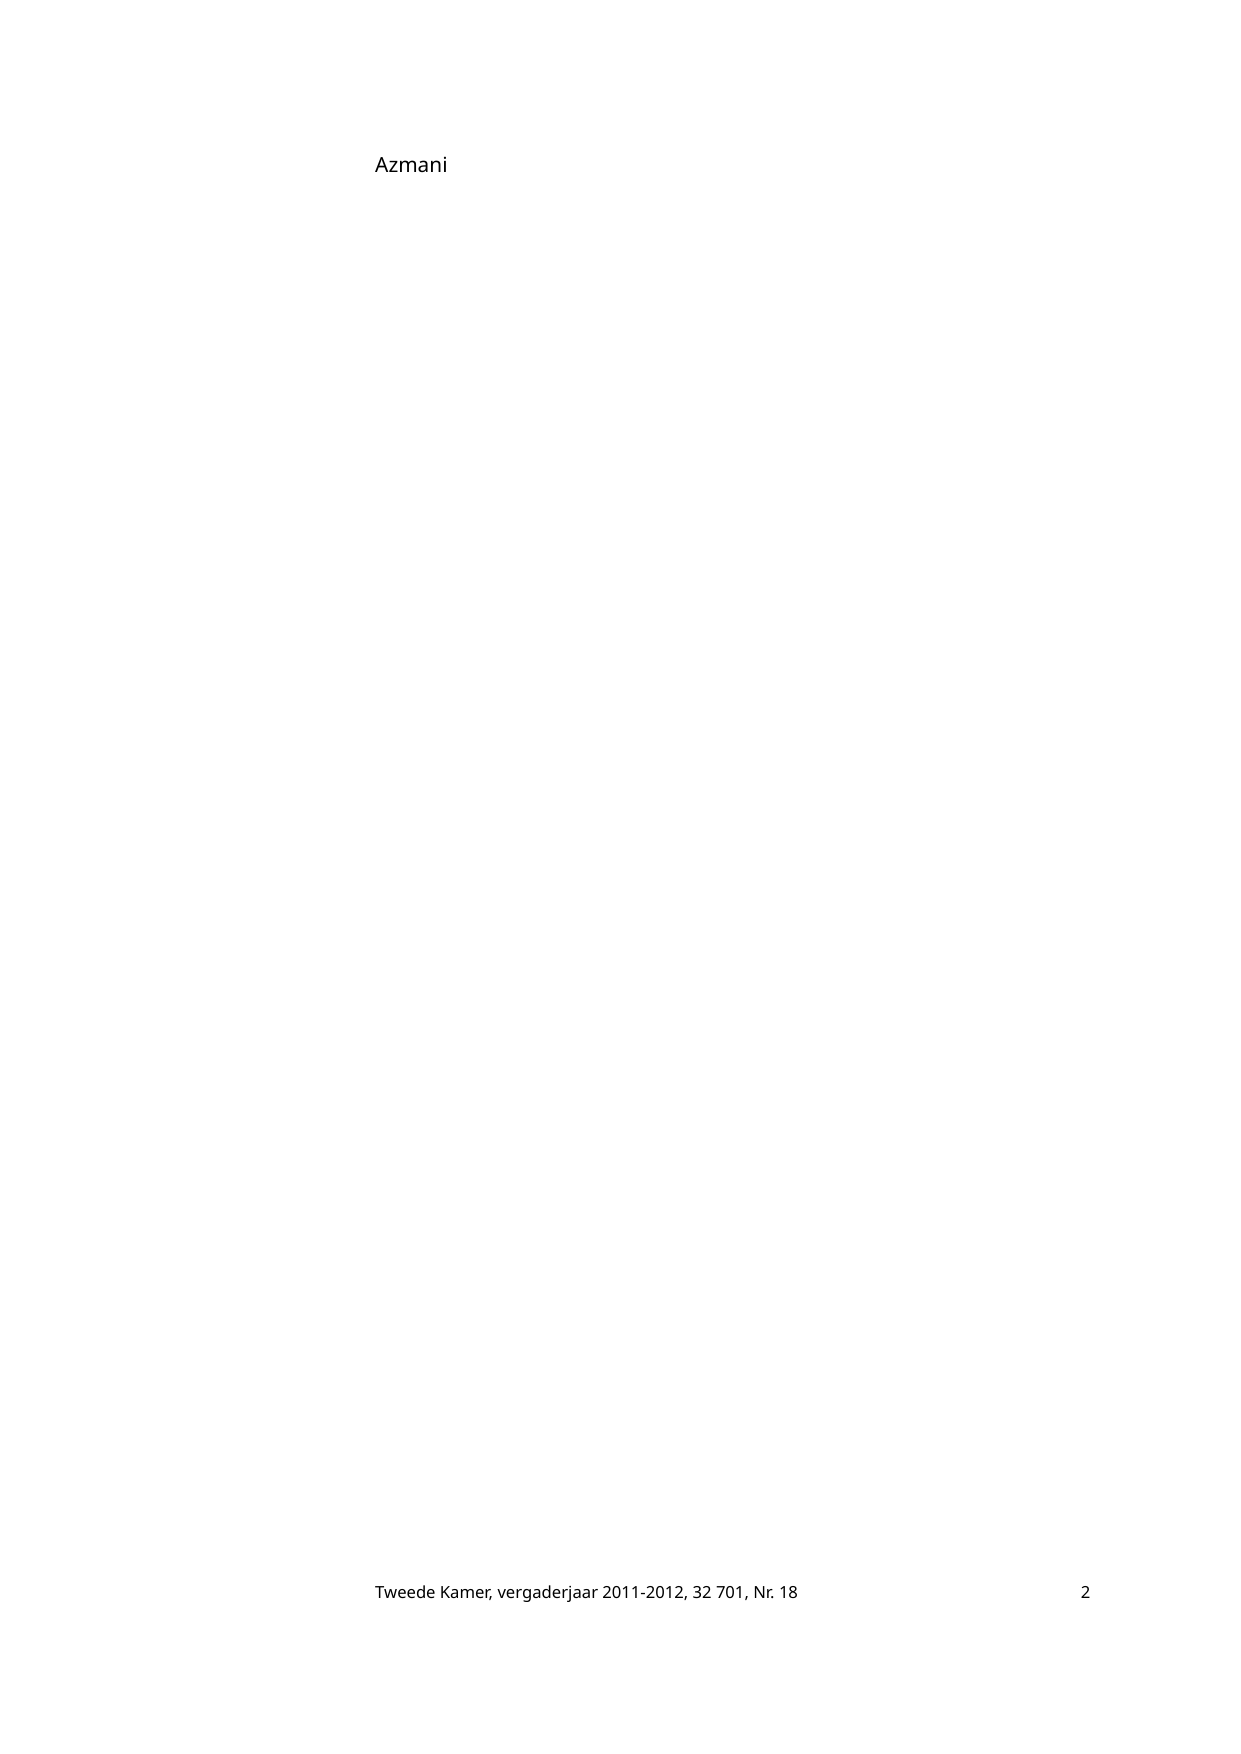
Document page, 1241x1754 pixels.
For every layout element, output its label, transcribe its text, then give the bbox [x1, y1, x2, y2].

text Azmani [375, 150, 1090, 178]
